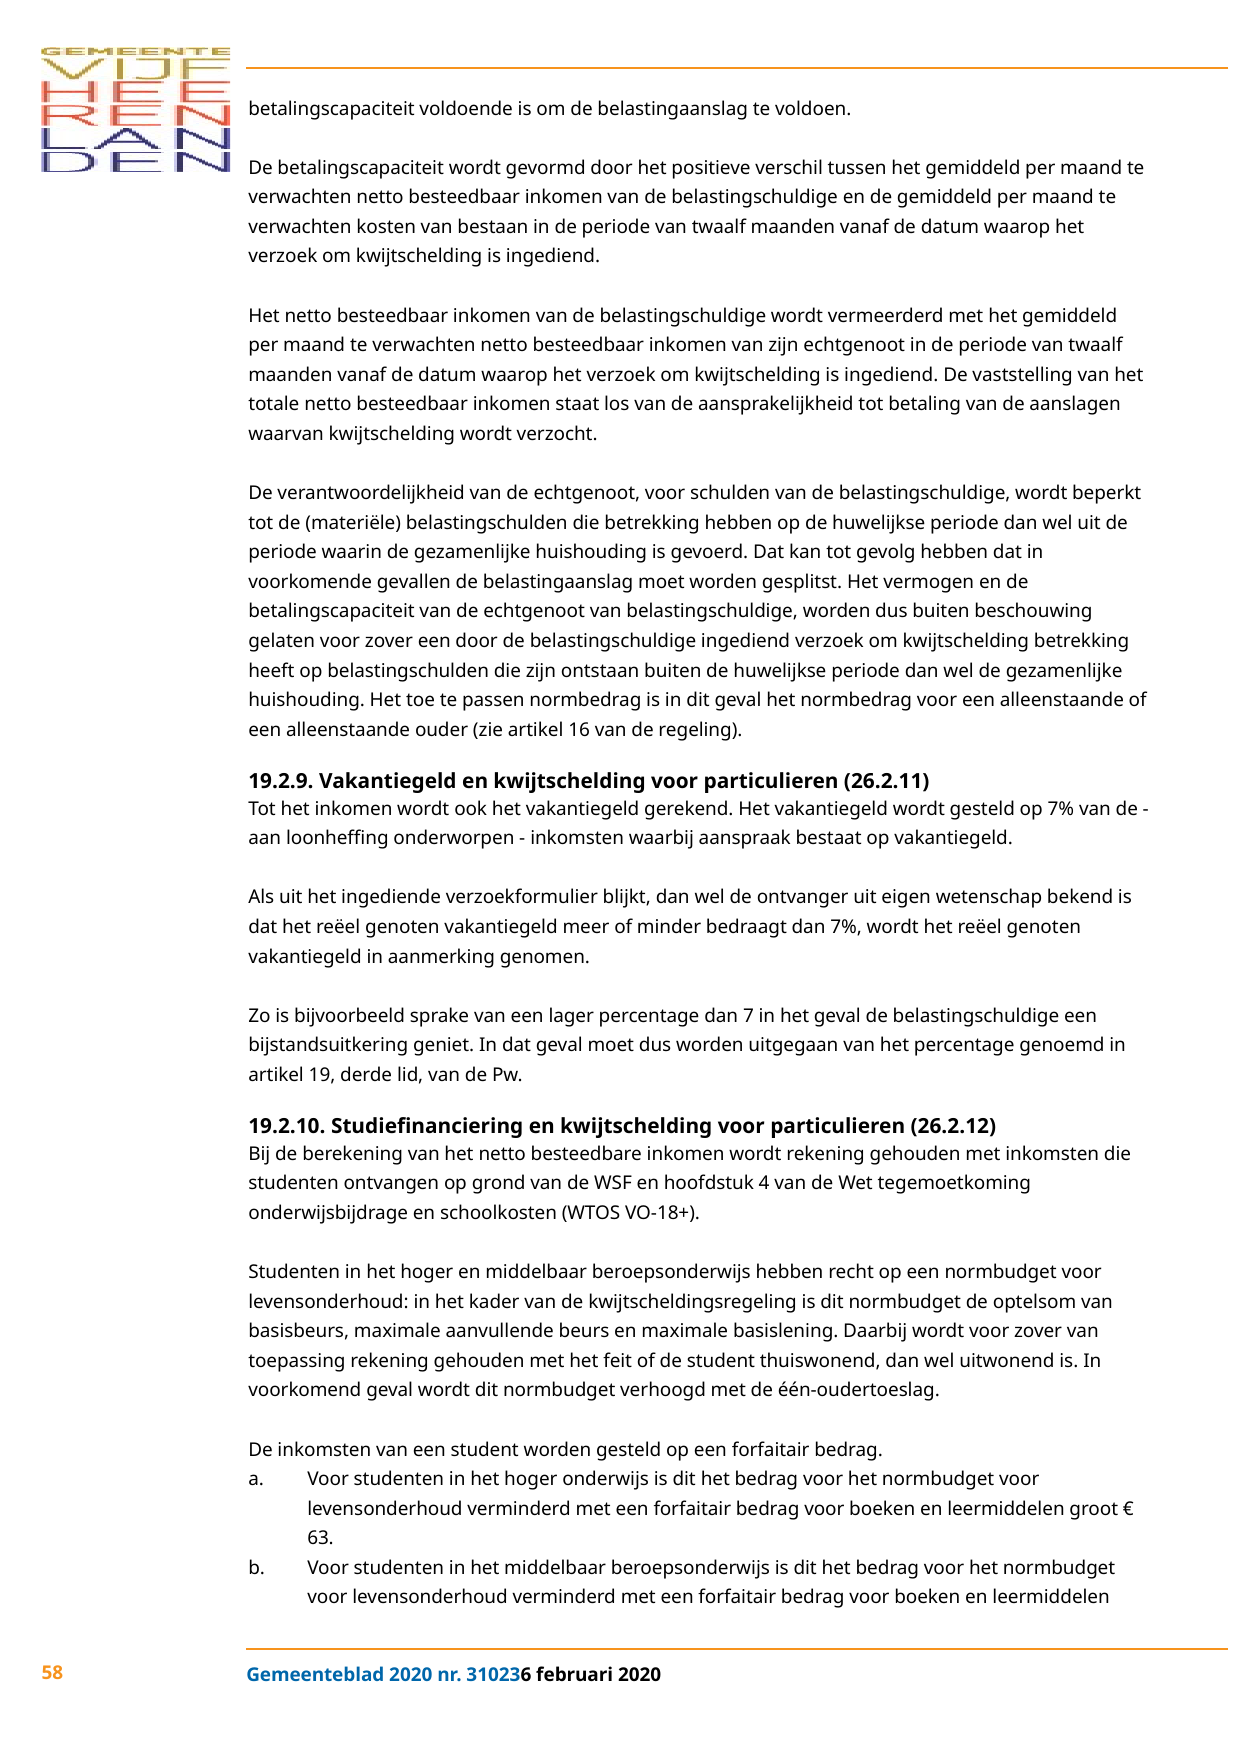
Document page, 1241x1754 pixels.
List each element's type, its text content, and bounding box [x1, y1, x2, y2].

text Bij de berekening van het netto besteedbare inkomen wordt rekening gehouden met inkomsten die studenten ontvangen op grond van de WSF en hoofdstuk 4 van de Wet tegemoetkoming onderwijsbijdrage en schoolkosten (WTOS VO-18+). [248, 1140, 1152, 1225]
text De verantwoordelijkheid van de echtgenoot, voor schulden van de belastingschuldige, wordt beperkt tot de (materiële) belastingschulden die betrekking hebben op de huwelijkse periode dan wel uit de periode waarin de gezamenlijke huishouding is gevoerd. Dat kan tot gevolg hebben dat in voorkomende gevallen de belastingaanslag moet worden gesplitst. Het vermogen en de betalingscapaciteit van de echtgenoot van belastingschuldige, worden dus buiten beschouwing gelaten voor zover een door de belastingschuldige ingediend verzoek om kwijtschelding betrekking heeft op belastingschulden die zijn ontstaan buiten de huwelijkse periode dan wel de gezamenlijke huishouding. Het toe te passen normbedrag is in dit geval het normbedrag voor een alleenstaande of een alleenstaande ouder (zie artikel 16 van de regeling). [248, 479, 1152, 742]
list Voor studenten in het hoger onderwijs is dit het bedrag voor het normbudget voor levensonderhoud verminderd met een forfaitair bedrag voor boeken en leermiddelen groot € 63. [248, 1465, 1152, 1550]
list Voor studenten in het middelbaar beroepsonderwijs is dit het bedrag voor het normbudget voor levensonderhoud verminderd met een forfaitair bedrag voor boeken en leermiddelen [248, 1554, 1152, 1609]
text Studenten in het hoger en middelbaar beroepsonderwijs hebben recht op een normbudget voor levensonderhoud: in het kader van de kwijtscheldingsregeling is dit normbudget de optelsom van basisbeurs, maximale aanvullende beurs en maximale basislening. Daarbij wordt voor zover van toepassing rekening gehouden met het feit of de student thuiswonend, dan wel uitwonend is. In voorkomend geval wordt dit normbudget verhoogd met de één-oudertoeslag. [248, 1258, 1152, 1402]
text 19.2.9. Vakantiegeld en kwijtschelding voor particulieren (26.2.11) [248, 766, 1152, 795]
text betalingscapaciteit voldoende is om de belastingaanslag te voldoen. [248, 95, 1152, 121]
text Tot het inkomen wordt ook het vakantiegeld gerekend. Het vakantiegeld wordt gesteld op 7% van de - aan loonheffing onderworpen - inkomsten waarbij aanspraak bestaat op vakantiegeld. [248, 795, 1152, 850]
text De inkomsten van een student worden gesteld op een forfaitair bedrag. [248, 1436, 1152, 1462]
text De betalingscapaciteit wordt gevormd door het positieve verschil tussen het gemiddeld per maand te verwachten netto besteedbaar inkomen van de belastingschuldige en de gemiddeld per maand te verwachten kosten van bestaan in de periode van twaalf maanden vanaf de datum waarop het verzoek om kwijtschelding is ingediend. [248, 154, 1152, 268]
text Als uit het ingediende verzoekformulier blijkt, dan wel de ontvanger uit eigen wetenschap bekend is dat het reëel genoten vakantiegeld meer of minder bedraagt dan 7%, wordt het reëel genoten vakantiegeld in aanmerking genomen. [248, 884, 1152, 968]
text Zo is bijvoorbeeld sprake van een lager percentage dan 7 in het geval de belastingschuldige een bijstandsuitkering geniet. In dat geval moet dus worden uitgegaan van het percentage genoemd in artikel 19, derde lid, van de Pw. [248, 1002, 1152, 1087]
text Het netto besteedbaar inkomen van de belastingschuldige wordt vermeerderd met het gemiddeld per maand te verwachten netto besteedbaar inkomen van zijn echtgenoot in de periode van twaalf maanden vanaf de datum waarop het verzoek om kwijtschelding is ingediend. De vaststelling van het totale netto besteedbaar inkomen staat los van de aansprakelijkheid tot betaling van de aanslagen waarvan kwijtschelding wordt verzocht. [248, 302, 1152, 446]
picture [41, 47, 231, 172]
text 19.2.10. Studiefinanciering en kwijtschelding voor particulieren (26.2.12) [248, 1112, 1152, 1140]
